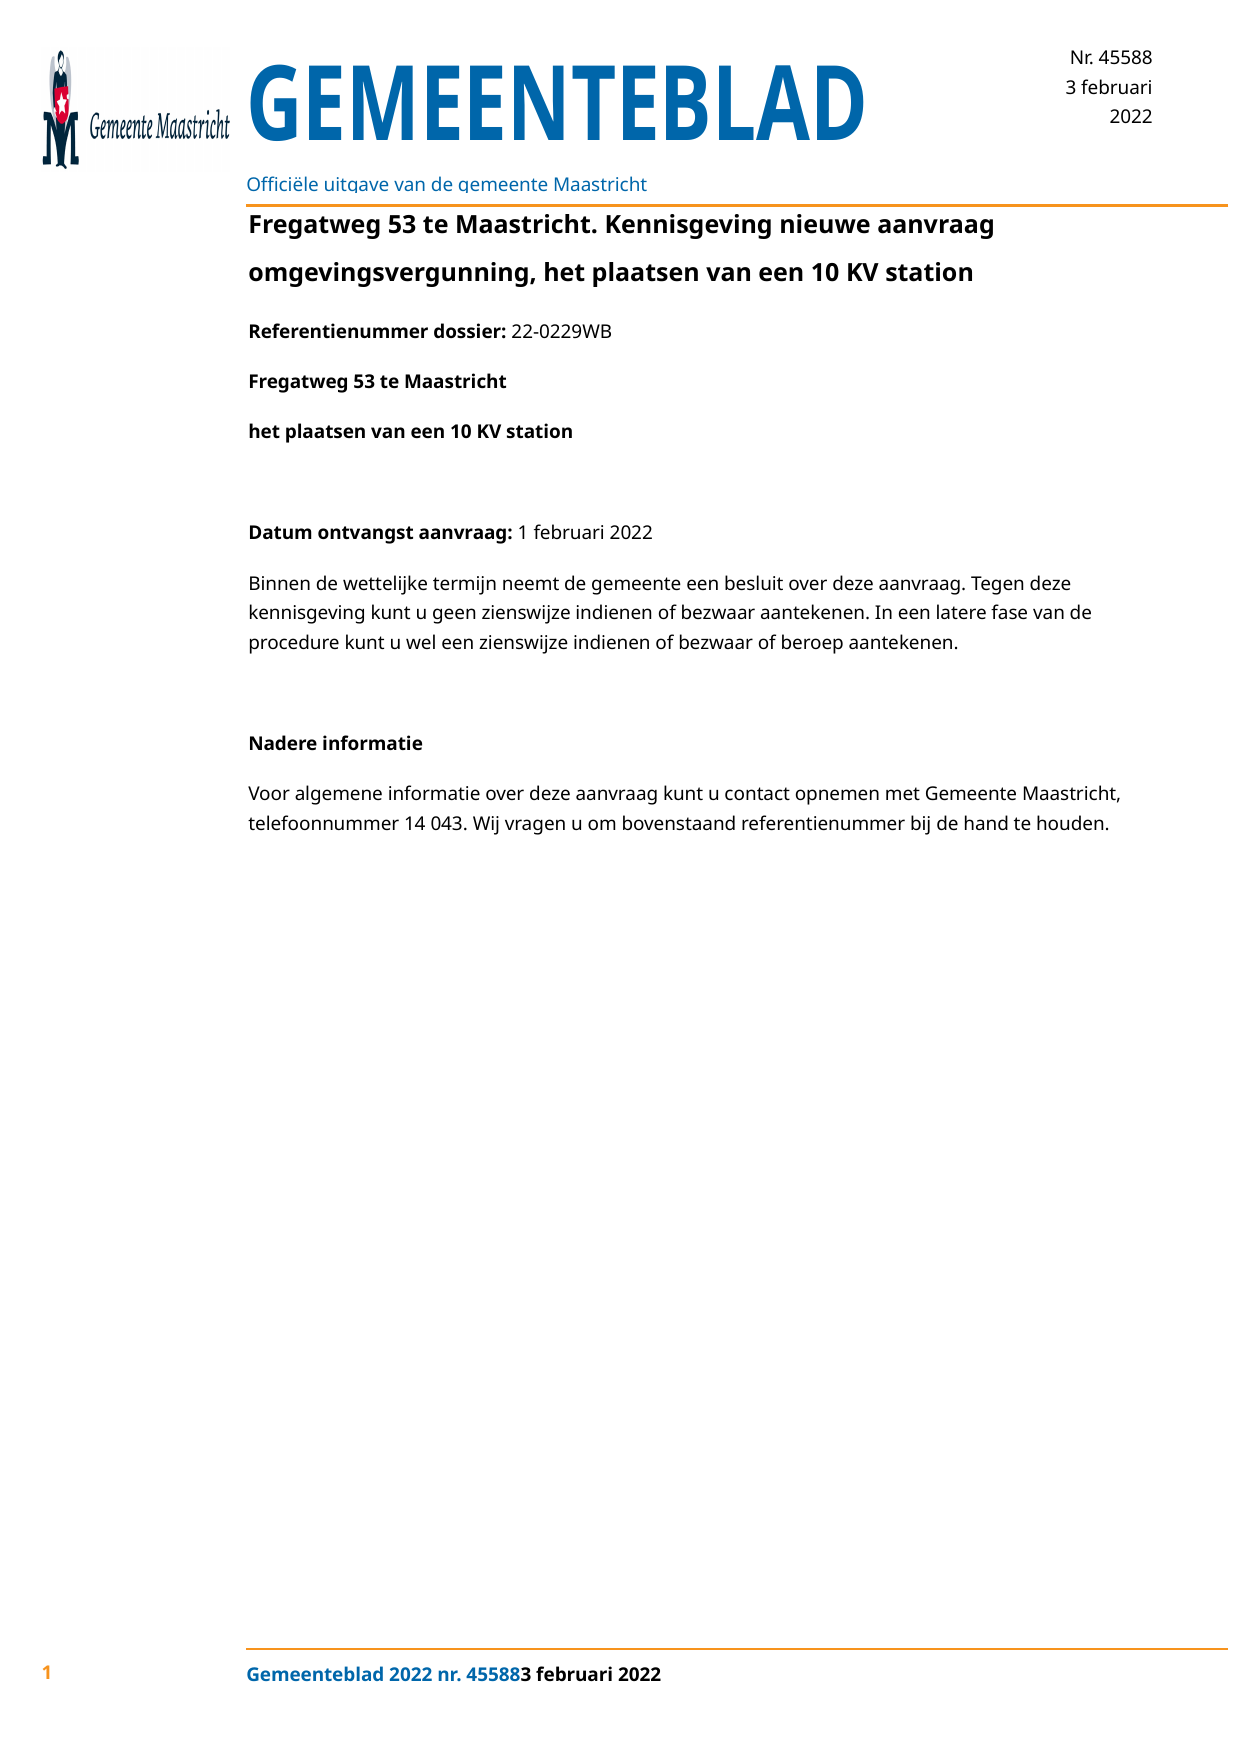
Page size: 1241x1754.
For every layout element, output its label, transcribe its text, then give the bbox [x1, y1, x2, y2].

text Voor algemene informatie over deze aanvraag kunt u contact opnemen met Gemeente Maastricht, telefoonnummer 14 043. Wij vragen u om bovenstaand referentienummer bij de hand te houden. [248, 780, 1152, 836]
text Nadere informatie [248, 730, 1152, 756]
text het plaatsen van een 10 KV station [248, 419, 1152, 444]
text Fregatweg 53 te Maastricht [248, 368, 1152, 394]
text Referentienummer dossier: 22-0229WB [248, 318, 1152, 344]
picture [41, 47, 231, 172]
text Fregatweg 53 te Maastricht. Kennisgeving nieuwe aanvraag omgevingsvergunning, het plaatsen van een 10 KV station [248, 207, 1152, 288]
text Binnen de wettelijke termijn neemt de gemeente een besluit over deze aanvraag. Tegen deze kennisgeving kunt u geen zienswijze indienen of bezwaar aantekenen. In een latere fase van de procedure kunt u wel een zienswijze indienen of bezwaar of beroep aantekenen. [248, 570, 1152, 655]
text Datum ontvangst aanvraag: 1 februari 2022 [248, 519, 1152, 545]
